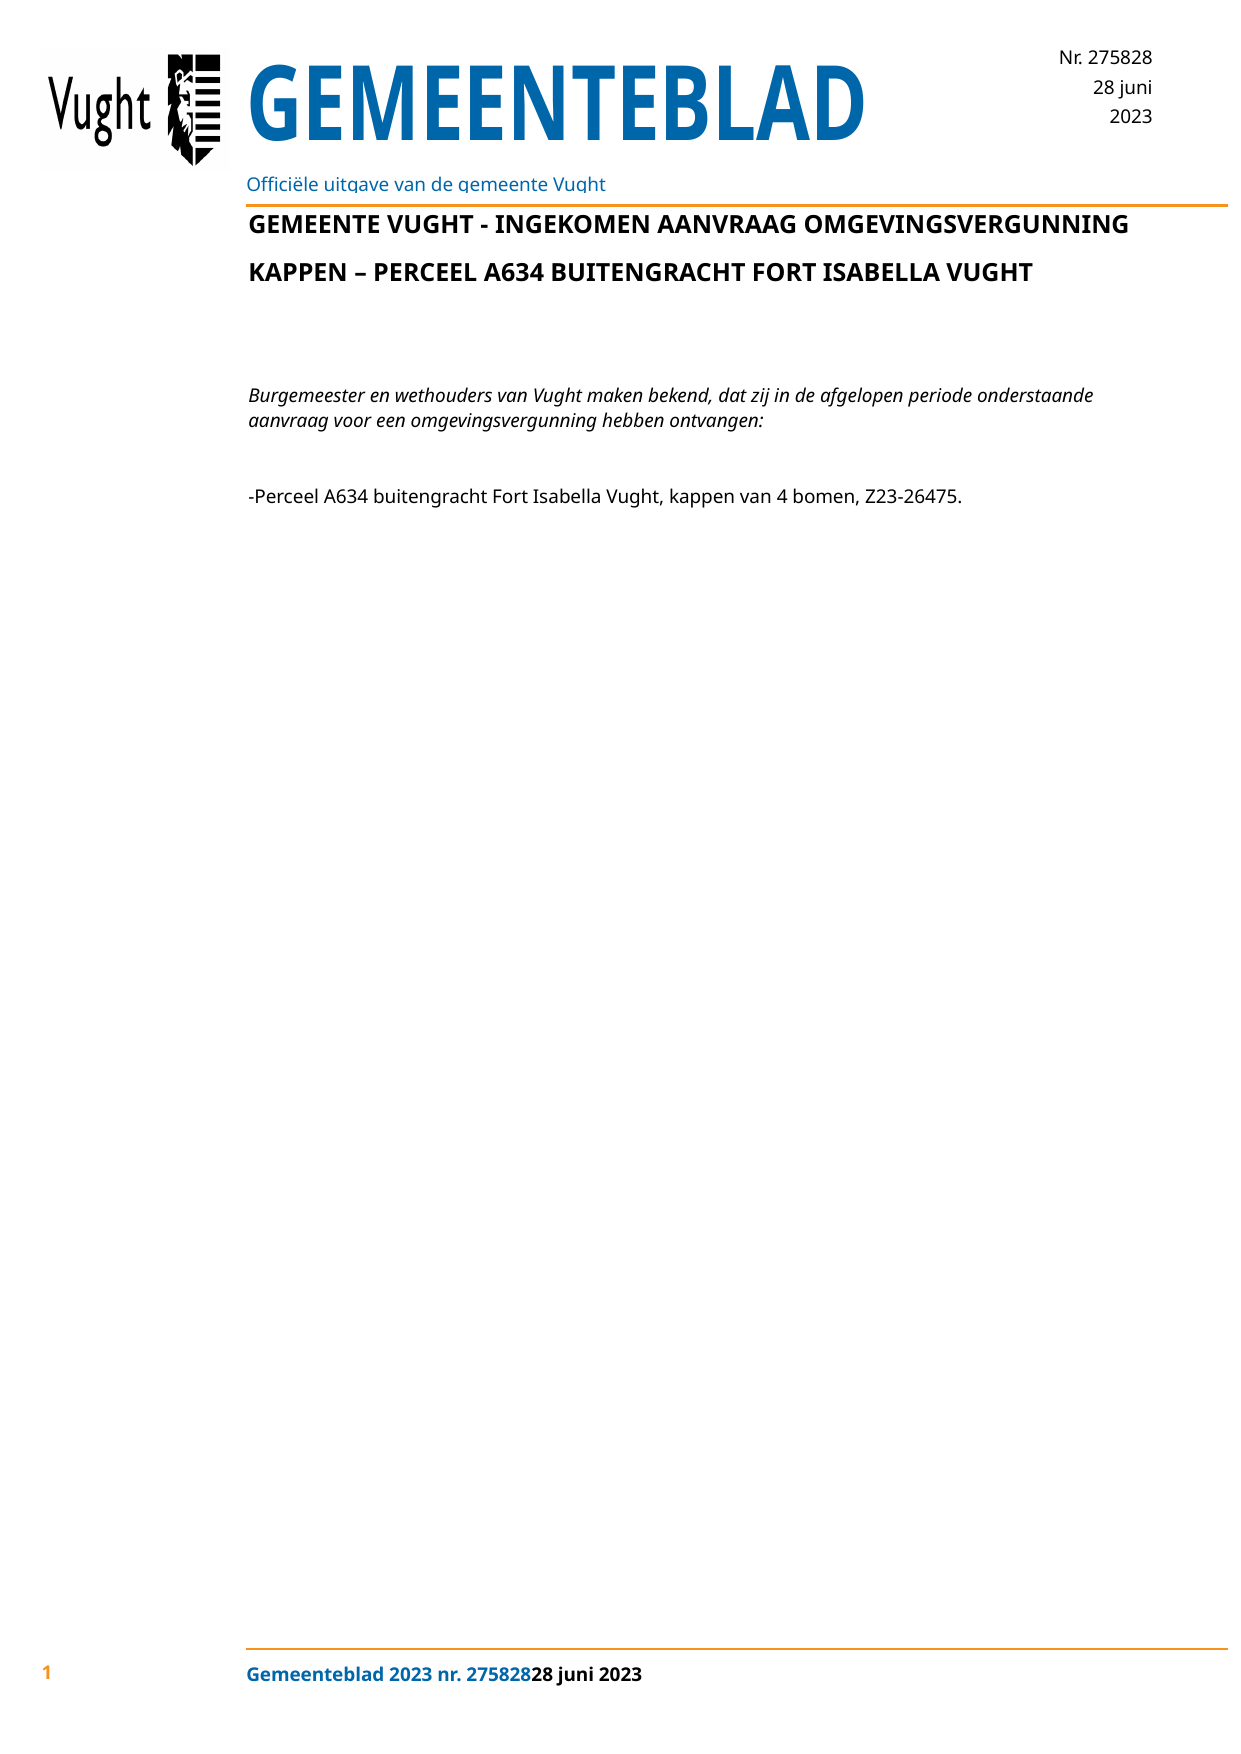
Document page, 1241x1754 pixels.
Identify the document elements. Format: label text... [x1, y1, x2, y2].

text Burgemeester en wethouders van Vught maken bekend, dat zij in de afgelopen periode onderstaande aanvraag voor een omgevingsvergunning hebben ontvangen: [248, 382, 1152, 433]
text GEMEENTE VUGHT - INGEKOMEN AANVRAAG OMGEVINGSVERGUNNING KAPPEN – PERCEEL A634 BUITENGRACHT FORT ISABELLA VUGHT [248, 207, 1152, 288]
picture [41, 47, 231, 172]
text -Perceel A634 buitengracht Fort Isabella Vught, kappen van 4 bomen, Z23-26475. [248, 484, 1152, 509]
